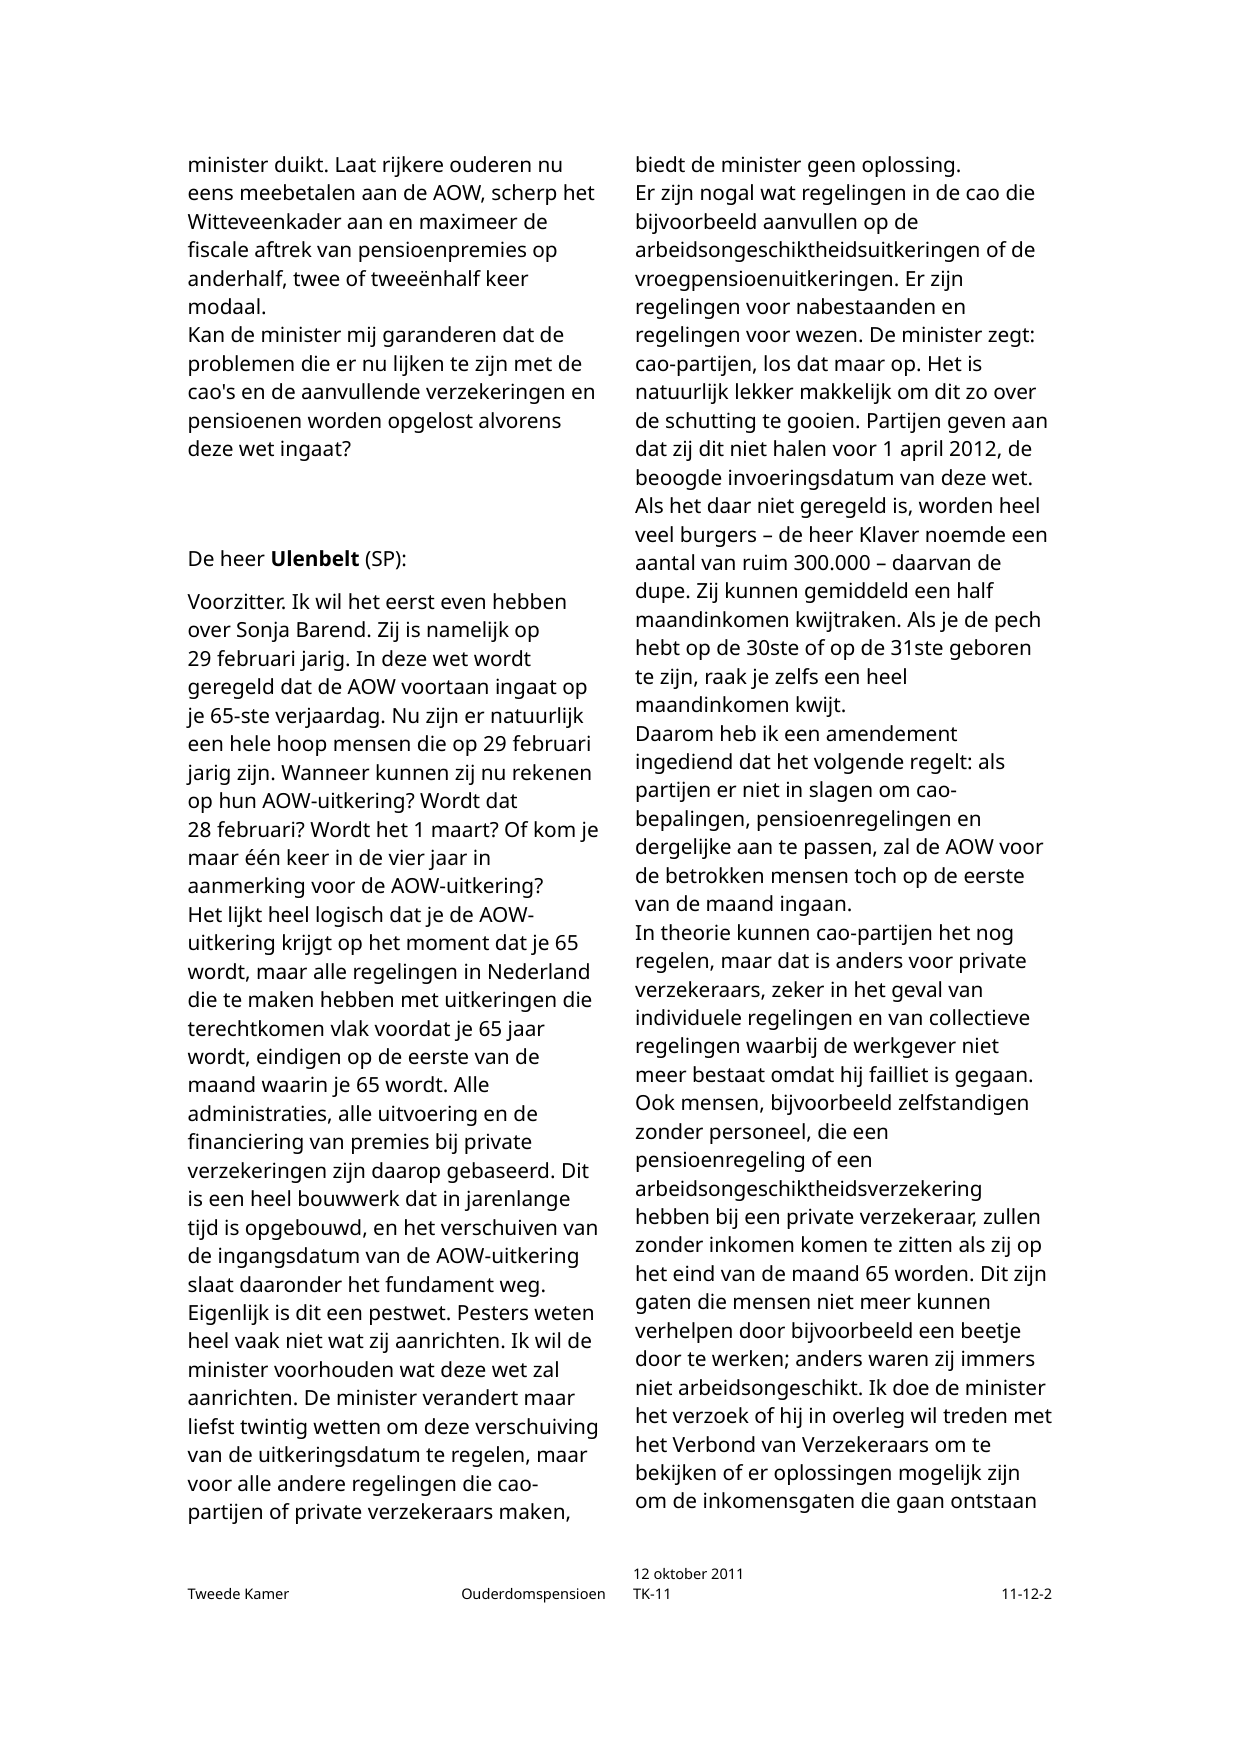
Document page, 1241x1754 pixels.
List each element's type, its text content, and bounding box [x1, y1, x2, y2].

text minister duikt. Laat rijkere ouderen nu eens meebetalen aan de AOW, scherp het Witteveenkader aan en maximeer de fiscale aftrek van pensioenpremies op anderhalf, twee of tweeënhalf keer modaal. [187, 150, 605, 321]
text Kan de minister mij garanderen dat de problemen die er nu lijken te zijn met de cao's en de aanvullende verzekeringen en pensioenen worden opgelost alvorens deze wet ingaat? [187, 321, 605, 463]
text Voorzitter. Ik wil het eerst even hebben over Sonja Barend. Zij is namelijk op 29 februari jarig. In deze wet wordt geregeld dat de AOW voortaan ingaat op je 65-ste verjaardag. Nu zijn er natuurlijk een hele hoop mensen die op 29 februari jarig zijn. Wanneer kunnen zij nu rekenen op hun AOW-uitkering? Wordt dat 28 februari? Wordt het 1 maart? Of kom je maar één keer in de vier jaar in aanmerking voor de AOW-uitkering? [187, 587, 605, 900]
text Daarom heb ik een amendement ingediend dat het volgende regelt: als partijen er niet in slagen om cao-bepalingen, pensioenregelingen en dergelijke aan te passen, zal de AOW voor de betrokken mensen toch op de eerste van de maand ingaan. [635, 719, 1053, 918]
text In theorie kunnen cao-partijen het nog regelen, maar dat is anders voor private verzekeraars, zeker in het geval van individuele regelingen en van collectieve regelingen waarbij de werkgever niet meer bestaat omdat hij failliet is gegaan. Ook mensen, bijvoorbeeld zelfstandigen zonder personeel, die een pensioenregeling of een arbeidsongeschiktheidsverzekering hebben bij een private verzekeraar, zullen zonder inkomen komen te zitten als zij op het eind van de maand 65 worden. Dit zijn gaten die mensen niet meer kunnen verhelpen door bijvoorbeeld een beetje door te werken; anders waren zij immers niet arbeidsongeschikt. Ik doe de minister het verzoek of hij in overleg wil treden met het Verbond van Verzekeraars om te bekijken of er oplossingen mogelijk zijn om de inkomensgaten die gaan ontstaan [635, 918, 1053, 1515]
text Eigenlijk is dit een pestwet. Pesters weten heel vaak niet wat zij aanrichten. Ik wil de minister voorhouden wat deze wet zal aanrichten. De minister verandert maar liefst twintig wetten om deze verschuiving van de uitkeringsdatum te regelen, maar voor alle andere regelingen die cao-partijen of private verzekeraars maken, [187, 1298, 605, 1526]
text biedt de minister geen oplossing. [635, 150, 1053, 178]
text De heer Ulenbelt (SP): [187, 544, 605, 572]
text Het lijkt heel logisch dat je de AOW-uitkering krijgt op het moment dat je 65 wordt, maar alle regelingen in Nederland die te maken hebben met uitkeringen die terechtkomen vlak voordat je 65 jaar wordt, eindigen op de eerste van de maand waarin je 65 wordt. Alle administraties, alle uitvoering en de financiering van premies bij private verzekeringen zijn daarop gebaseerd. Dit is een heel bouwwerk dat in jarenlange tijd is opgebouwd, en het verschuiven van de ingangsdatum van de AOW-uitkering slaat daaronder het fundament weg. [187, 900, 605, 1298]
text Er zijn nogal wat regelingen in de cao die bijvoorbeeld aanvullen op de arbeidsongeschiktheidsuitkeringen of de vroegpensioenuitkeringen. Er zijn regelingen voor nabestaanden en regelingen voor wezen. De minister zegt: cao-partijen, los dat maar op. Het is natuurlijk lekker makkelijk om dit zo over de schutting te gooien. Partijen geven aan dat zij dit niet halen voor 1 april 2012, de beoogde invoeringsdatum van deze wet. Als het daar niet geregeld is, worden heel veel burgers – de heer Klaver noemde een aantal van ruim 300.000 – daarvan de dupe. Zij kunnen gemiddeld een half maandinkomen kwijtraken. Als je de pech hebt op de 30ste of op de 31ste geboren te zijn, raak je zelfs een heel maandinkomen kwijt. [635, 178, 1053, 719]
text  [187, 493, 605, 521]
